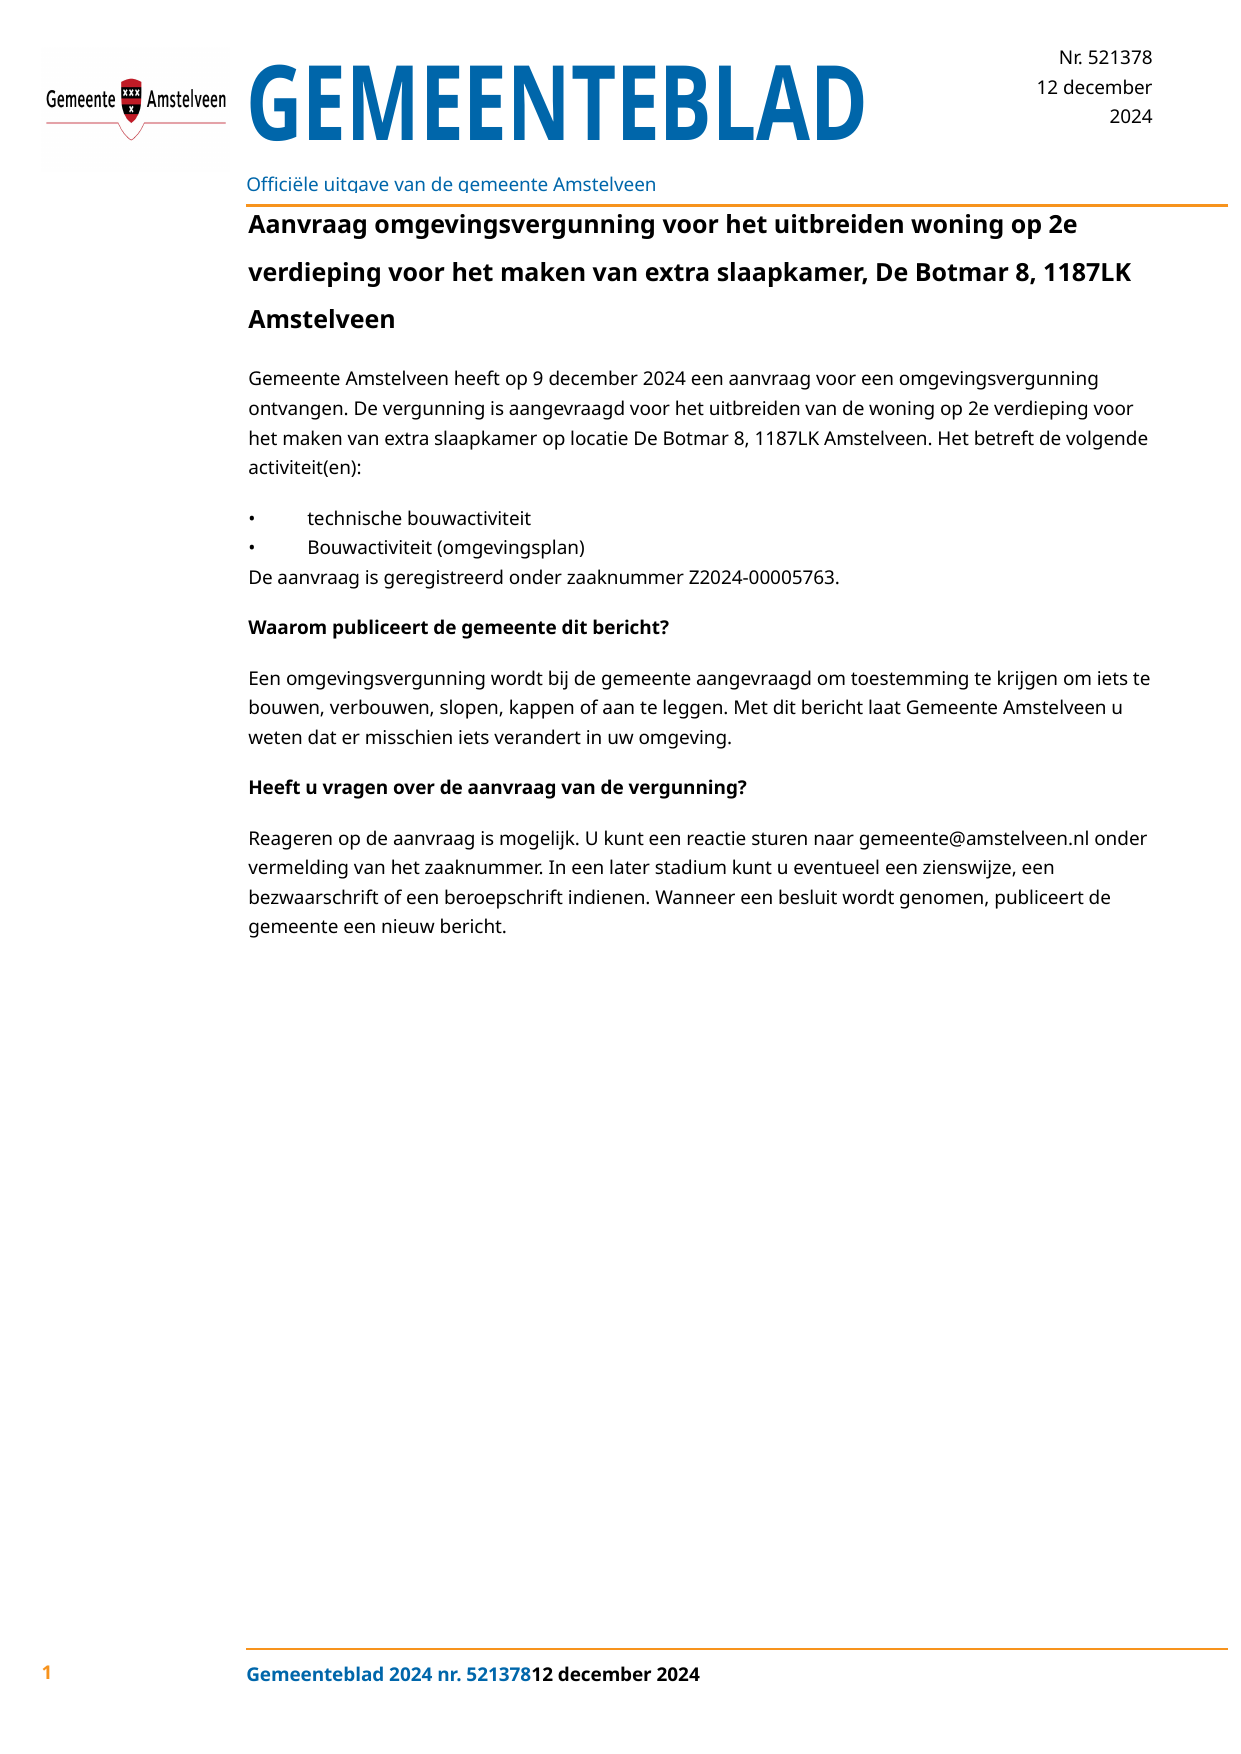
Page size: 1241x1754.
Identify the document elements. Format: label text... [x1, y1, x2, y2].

text De aanvraag is geregistreerd onder zaaknummer Z2024-00005763. [248, 564, 1152, 589]
picture [41, 47, 231, 172]
list technische bouwactiviteit [248, 505, 1152, 530]
list Bouwactiviteit (omgevingsplan) [248, 534, 1152, 560]
text Heeft u vragen over de aanvraag van de vergunning? [248, 774, 1152, 800]
text Reageren op de aanvraag is mogelijk. U kunt een reactie sturen naar gemeente@amstelveen.nl onder vermelding van het zaaknummer. In een later stadium kunt u eventueel een zienswijze, een bezwaarschrift of een beroepschrift indienen. Wanneer een besluit wordt genomen, publiceert de gemeente een nieuw bericht. [248, 825, 1152, 939]
text Aanvraag omgevingsvergunning voor het uitbreiden woning op 2e verdieping voor het maken van extra slaapkamer, De Botmar 8, 1187LK Amstelveen [248, 207, 1152, 336]
text Een omgevingsvergunning wordt bij de gemeente aangevraagd om toestemming te krijgen om iets te bouwen, verbouwen, slopen, kappen of aan te leggen. Met dit bericht laat Gemeente Amstelveen u weten dat er misschien iets verandert in uw omgeving. [248, 665, 1152, 749]
text Gemeente Amstelveen heeft op 9 december 2024 een aanvraag voor een omgevingsvergunning ontvangen. De vergunning is aangevraagd voor het uitbreiden van de woning op 2e verdieping voor het maken van extra slaapkamer op locatie De Botmar 8, 1187LK Amstelveen. Het betreft de volgende activiteit(en): [248, 366, 1152, 480]
text Waarom publiceert de gemeente dit bericht? [248, 614, 1152, 640]
